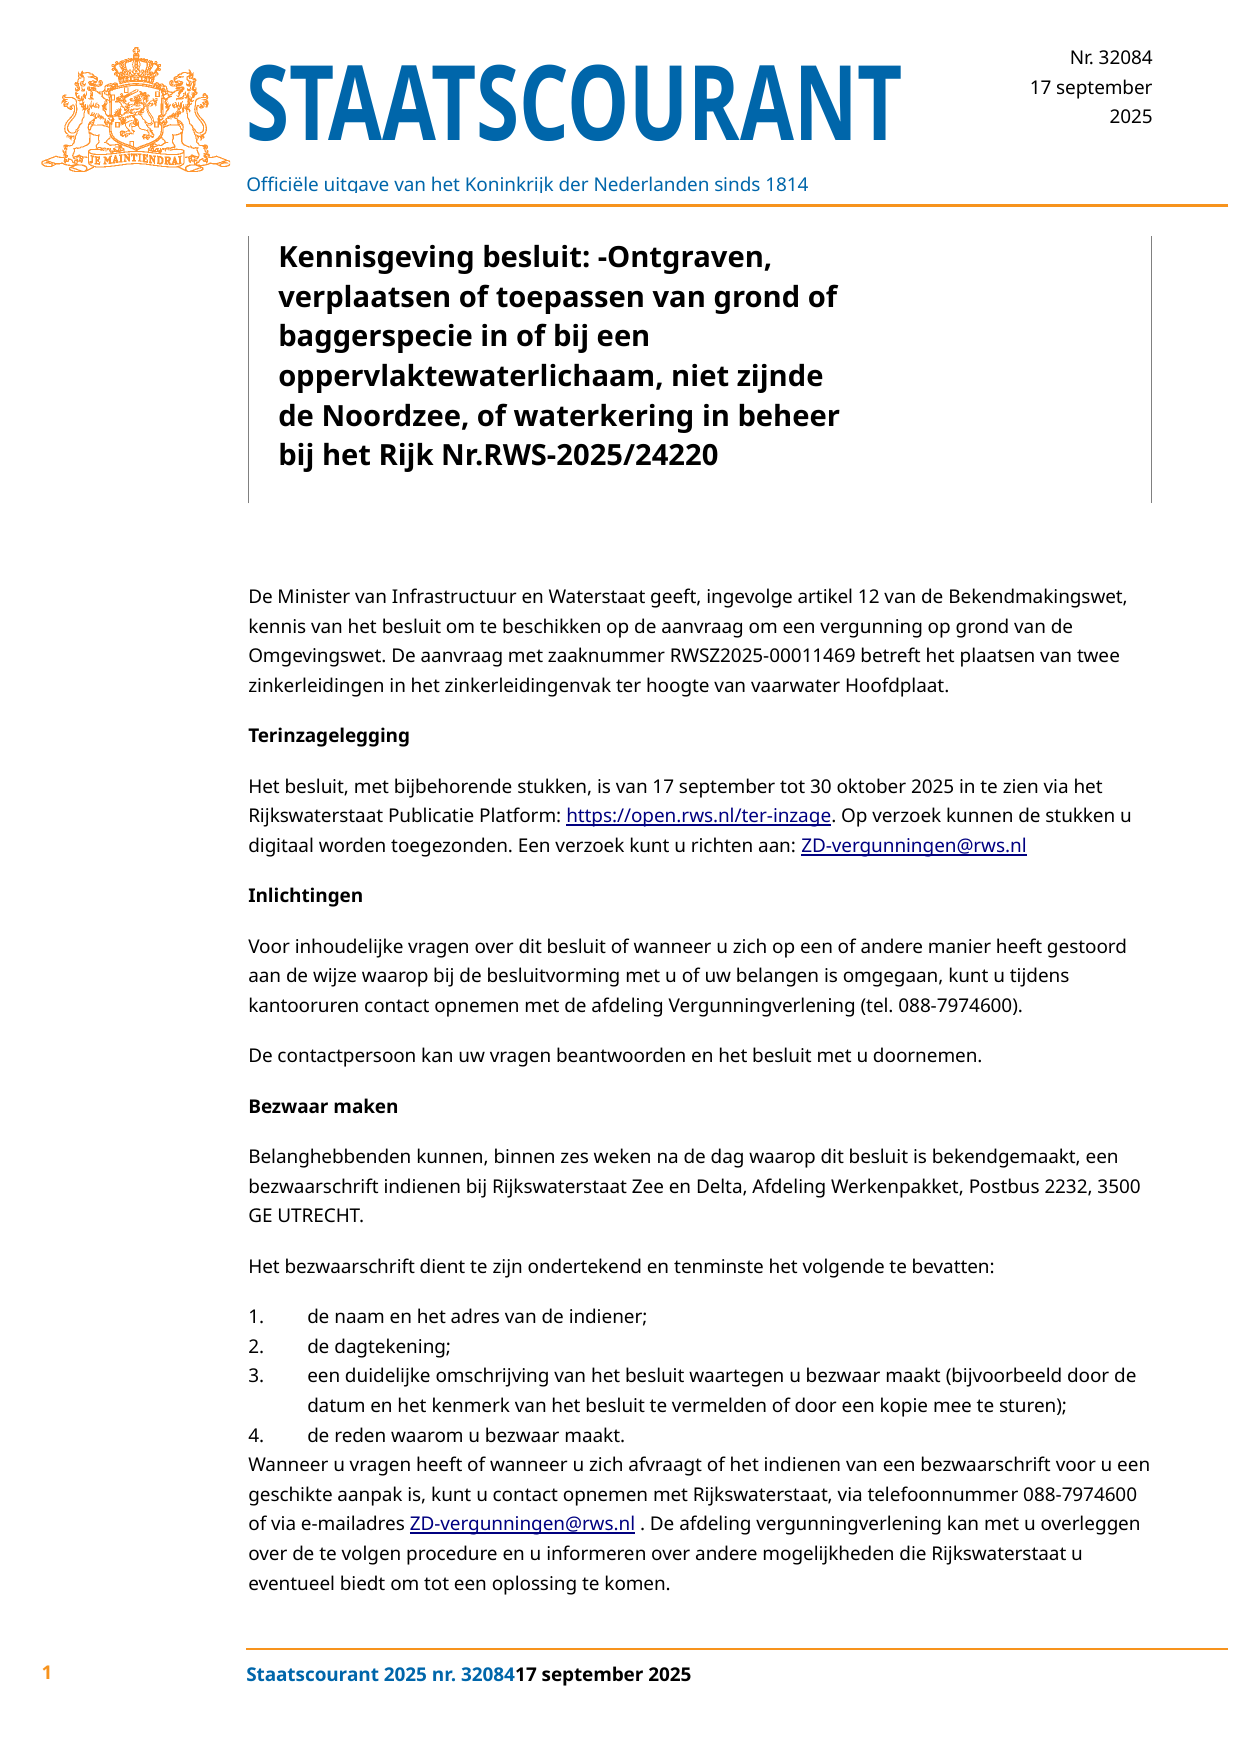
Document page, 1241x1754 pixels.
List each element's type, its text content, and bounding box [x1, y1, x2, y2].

list een duidelijke omschrijving van het besluit waartegen u bezwaar maakt (bijvoorbeeld door de datum en het kenmerk van het besluit te vermelden of door een kopie mee te sturen); [248, 1363, 1152, 1418]
table_header [850, 236, 912, 413]
text Bezwaar maken [248, 1093, 1152, 1119]
text Het bezwaarschrift dient te zijn ondertekend en tenminste het volgende te bevatten: [248, 1253, 1152, 1279]
list de dagtekening; [248, 1333, 1152, 1359]
table_header [850, 414, 1151, 503]
list de naam en het adres van de indiener; [248, 1303, 1152, 1329]
text Voor inhoudelijke vragen over dit besluit of wanneer u zich op een of andere manier heeft gestoord aan de wijze waarop bij de besluitvorming met u of uw belangen is omgegaan, kunt u tijdens kantooruren contact opnemen met de afdeling Vergunningverlening (tel. 088-7974600). [248, 933, 1152, 1018]
text De Minister van Infrastructuur en Waterstaat geeft, ingevolge artikel 12 van de Bekendmakingswet, kennis van het besluit om te beschikken op de aanvraag om een vergunning op grond van de Omgevingswet. De aanvraag met zaaknummer RWSZ2025-00011469 betreft het plaatsen van twee zinkerleidingen in het zinkerleidingenvak ter hoogte van vaarwater Hoofdplaat. [248, 583, 1152, 698]
table_header Kennisgeving besluit: -Ontgraven, verplaatsen of toepassen van grond of baggerspecie in of bij een oppervlaktewaterlichaam, niet zijnde de Noordzee, of waterkering in beheer bij het Rijk Nr.RWS-2025/24220 [249, 236, 850, 503]
text Inlichtingen [248, 883, 1152, 908]
picture [912, 236, 1090, 414]
table_header [1090, 236, 1151, 413]
list de reden waarom u bezwaar maakt. [248, 1422, 1152, 1447]
text Belanghebbenden kunnen, binnen zes weken na de dag waarop dit besluit is bekendgemaakt, een bezwaarschrift indienen bij Rijkswaterstaat Zee en Delta, Afdeling Werkenpakket, Postbus 2232, 3500 GE UTRECHT. [248, 1143, 1152, 1228]
text Terinzagelegging [248, 723, 1152, 748]
text De contactpersoon kan uw vragen beantwoorden en het besluit met u doornemen. [248, 1043, 1152, 1068]
text Het besluit, met bijbehorende stukken, is van 17 september tot 30 oktober 2025 in te zien via het Rijkswaterstaat Publicatie Platform: https://open.rws.nl/ter-inzage. Op verzoek kunnen de stukken u digitaal worden toegezonden. Een verzoek kunt u richten aan: ZD-vergunningen@rws.nl [248, 773, 1152, 858]
picture [41, 47, 231, 172]
text Wanneer u vragen heeft of wanneer u zich afvraagt of het indienen van een bezwaarschrift voor u een geschikte aanpak is, kunt u contact opnemen met Rijkswaterstaat, via telefoonnummer 088-7974600 of via e-mailadres ZD-vergunningen@rws.nl . De afdeling vergunningverlening kan met u overleggen over de te volgen procedure en u informeren over andere mogelijkheden die Rijkswaterstaat u eventueel biedt om tot een oplossing te komen. [248, 1451, 1152, 1595]
